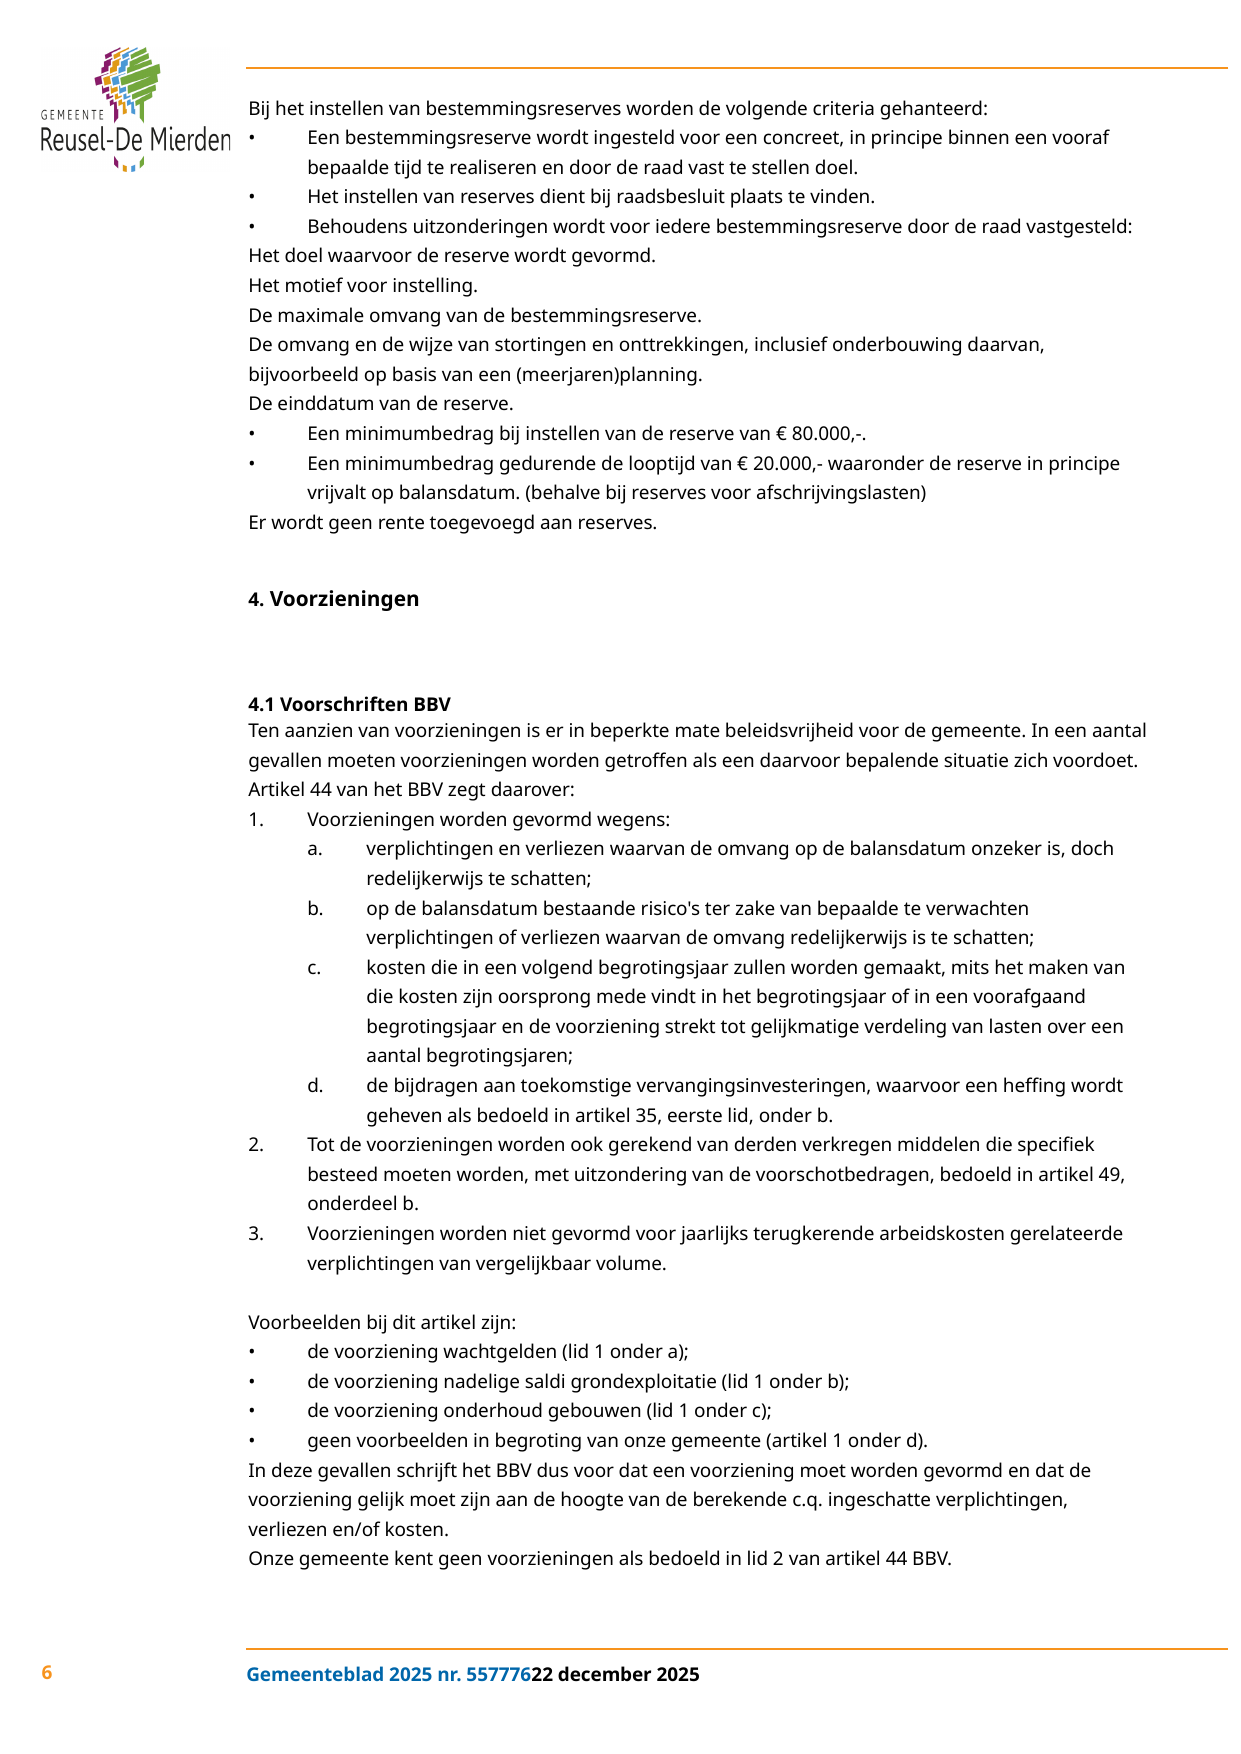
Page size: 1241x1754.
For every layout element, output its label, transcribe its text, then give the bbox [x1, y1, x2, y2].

text De omvang en de wijze van stortingen en onttrekkingen, inclusief onderbouwing daarvan, bijvoorbeeld op basis van een (meerjaren)planning. [248, 331, 1152, 387]
text Onze gemeente kent geen voorzieningen als bedoeld in lid 2 van artikel 44 BBV. [248, 1546, 1152, 1571]
list Behoudens uitzonderingen wordt voor iedere bestemmingsreserve door de raad vastgesteld: [248, 213, 1152, 239]
text 4. Voorzieningen [248, 584, 1152, 613]
list de bijdragen aan toekomstige vervangingsinvesteringen, waarvoor een heffing wordt geheven als bedoeld in artikel 35, eerste lid, onder b. [307, 1072, 1152, 1127]
list kosten die in een volgend begrotingsjaar zullen worden gemaakt, mits het maken van die kosten zijn oorsprong mede vindt in het begrotingsjaar of in een voorafgaand begrotingsjaar en de voorziening strekt tot gelijkmatige verdeling van lasten over een aantal begrotingsjaren; [307, 954, 1152, 1068]
list de voorziening wachtgelden (lid 1 onder a); [248, 1338, 1152, 1364]
list de voorziening nadelige saldi grondexploitatie (lid 1 onder b); [248, 1368, 1152, 1394]
list Het instellen van reserves dient bij raadsbesluit plaats te vinden. [248, 183, 1152, 209]
text Er wordt geen rente toegevoegd aan reserves. [248, 509, 1152, 535]
text Bij het instellen van bestemmingsreserves worden de volgende criteria gehanteerd: [248, 95, 1152, 121]
text Ten aanzien van voorzieningen is er in beperkte mate beleidsvrijheid voor de gemeente. In een aantal gevallen moeten voorzieningen worden getroffen als een daarvoor bepalende situatie zich voordoet. [248, 717, 1152, 772]
list Een bestemmingsreserve wordt ingesteld voor een concreet, in principe binnen een vooraf bepaalde tijd te realiseren en door de raad vast te stellen doel. [248, 124, 1152, 180]
list op de balansdatum bestaande risico's ter zake van bepaalde te verwachten verplichtingen of verliezen waarvan de omvang redelijkerwijs is te schatten; [307, 895, 1152, 950]
list Voorzieningen worden niet gevormd voor jaarlijks terugkerende arbeidskosten gerelateerde verplichtingen van vergelijkbaar volume. [248, 1220, 1152, 1275]
list Voorzieningen worden gevormd wegens: [248, 806, 1152, 832]
list Een minimumbedrag gedurende de looptijd van € 20.000,- waaronder de reserve in principe vrijvalt op balansdatum. (behalve bij reserves voor afschrijvingslasten) [248, 450, 1152, 505]
list de voorziening onderhoud gebouwen (lid 1 onder c); [248, 1398, 1152, 1423]
text Het doel waarvoor de reserve wordt gevormd. [248, 243, 1152, 268]
text Voorbeelden bij dit artikel zijn: [248, 1309, 1152, 1334]
text Artikel 44 van het BBV zegt daarover: [248, 776, 1152, 802]
list Een minimumbedrag bij instellen van de reserve van € 80.000,-. [248, 420, 1152, 446]
picture [41, 47, 231, 172]
text De einddatum van de reserve. [248, 391, 1152, 416]
list verplichtingen en verliezen waarvan de omvang op de balansdatum onzeker is, doch redelijkerwijs te schatten; [307, 836, 1152, 891]
list Tot de voorzieningen worden ook gerekend van derden verkregen middelen die specifiek besteed moeten worden, met uitzondering van de voorschotbedragen, bedoeld in artikel 49, onderdeel b. [248, 1131, 1152, 1216]
text Het motief voor instelling. [248, 272, 1152, 298]
list geen voorbeelden in begroting van onze gemeente (artikel 1 onder d). [248, 1427, 1152, 1453]
text In deze gevallen schrijft het BBV dus voor dat een voorziening moet worden gevormd en dat de voorziening gelijk moet zijn aan de hoogte van de berekende c.q. ingeschatte verplichtingen, verliezen en/of kosten. [248, 1457, 1152, 1542]
text De maximale omvang van de bestemmingsreserve. [248, 302, 1152, 328]
text 4.1 Voorschriften BBV [248, 691, 1152, 717]
